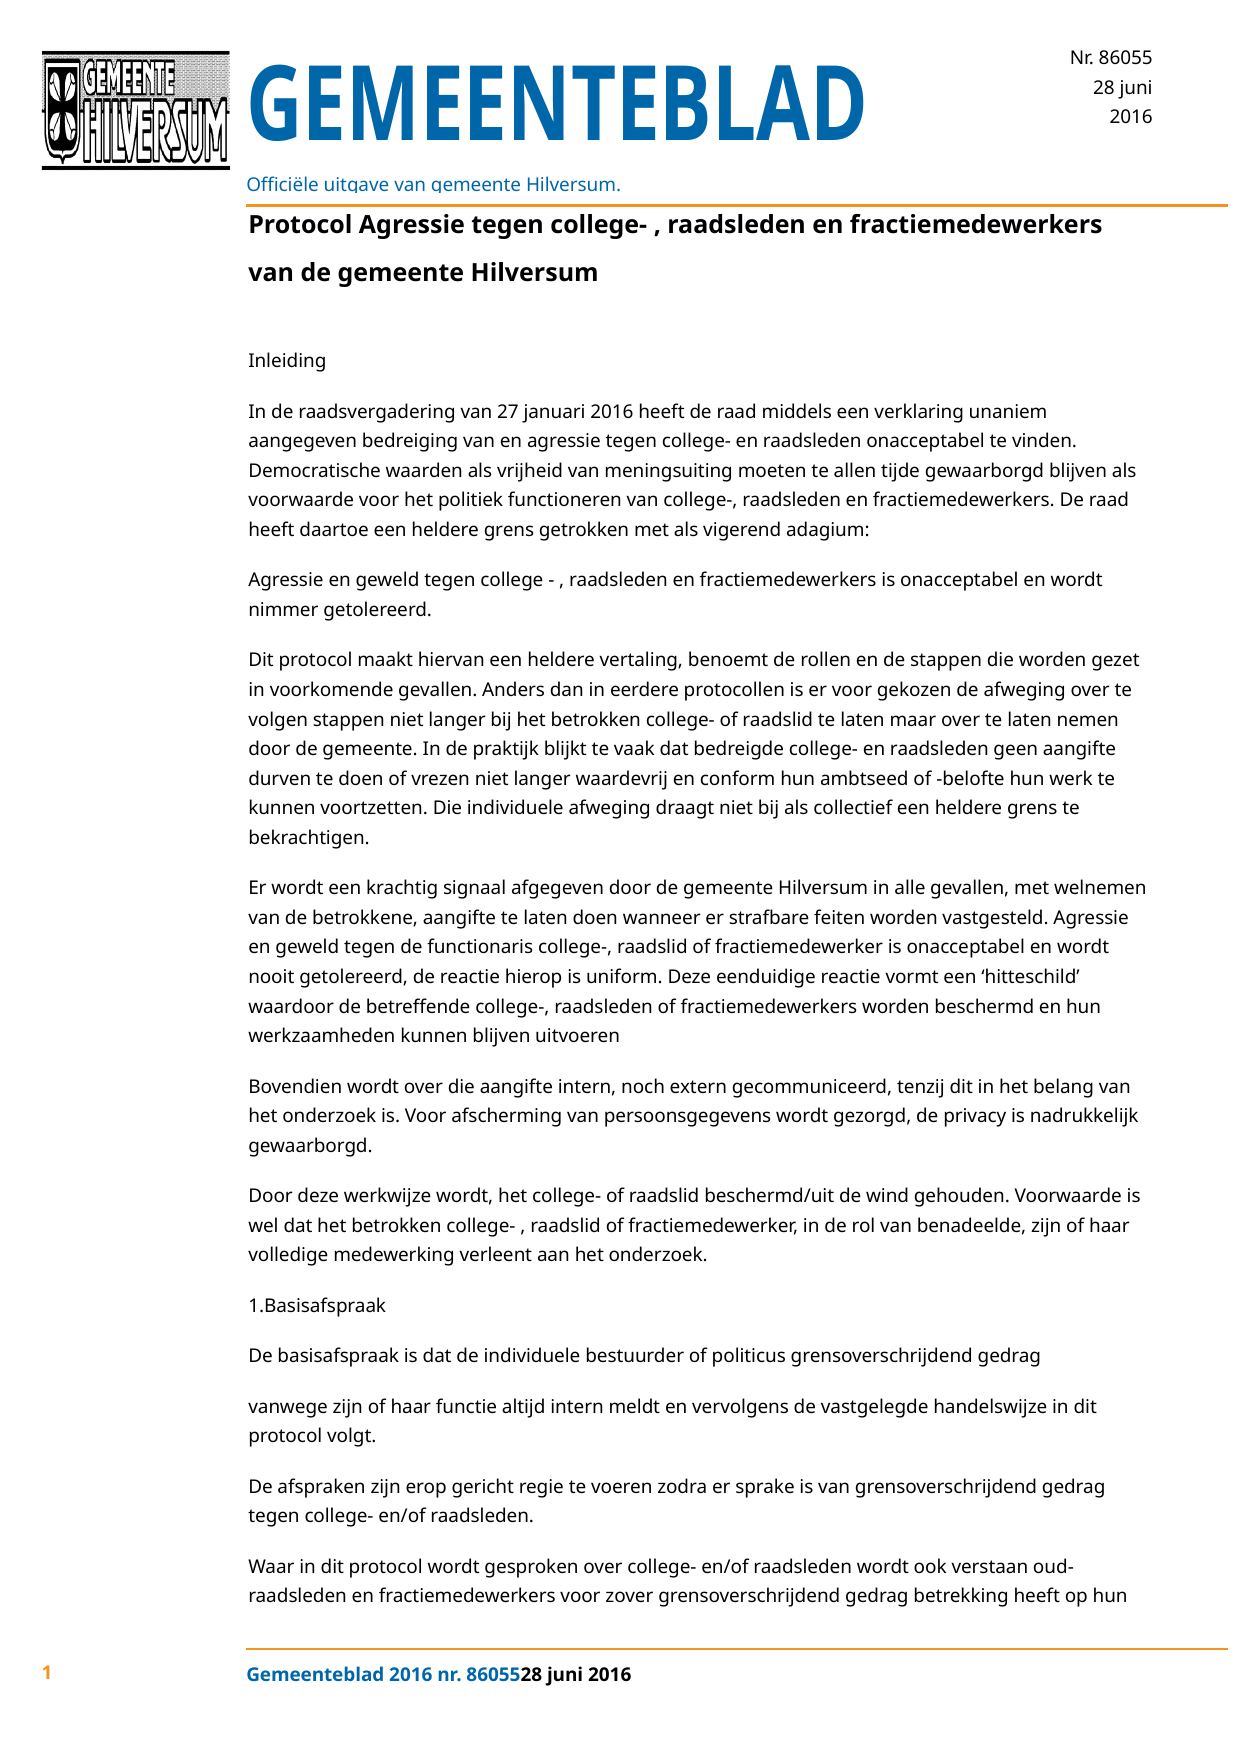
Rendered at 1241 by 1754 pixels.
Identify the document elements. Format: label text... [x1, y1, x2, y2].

text In de raadsvergadering van 27 januari 2016 heeft de raad middels een verklaring unaniem aangegeven bedreiging van en agressie tegen college- en raadsleden onacceptabel te vinden. Democratische waarden als vrijheid van meningsuiting moeten te allen tijde gewaarborgd blijven als voorwaarde voor het politiek functioneren van college-, raadsleden en fractiemedewerkers. De raad heeft daartoe een heldere grens getrokken met als vigerend adagium: [248, 398, 1152, 542]
text Bovendien wordt over die aangifte intern, noch extern gecommuniceerd, tenzij dit in het belang van het onderzoek is. Voor afscherming van persoonsgegevens wordt gezorgd, de privacy is nadrukkelijk gewaarborgd. [248, 1073, 1152, 1158]
text Door deze werkwijze wordt, het college- of raadslid beschermd/uit de wind gehouden. Voorwaarde is wel dat het betrokken college- , raadslid of fractiemedewerker, in de rol van benadeelde, zijn of haar volledige medewerking verleent aan het onderzoek. [248, 1182, 1152, 1267]
text Waar in dit protocol wordt gesproken over college- en/of raadsleden wordt ook verstaan oud-raadsleden en fractiemedewerkers voor zover grensoverschrijdend gedrag betrekking heeft op hun [248, 1553, 1152, 1608]
text 1.Basisafspraak [248, 1292, 1152, 1318]
text Dit protocol maakt hiervan een heldere vertaling, benoemt de rollen en de stappen die worden gezet in voorkomende gevallen. Anders dan in eerdere protocollen is er voor gekozen de afweging over te volgen stappen niet langer bij het betrokken college- of raadslid te laten maar over te laten nemen door de gemeente. In de praktijk blijkt te vaak dat bedreigde college- en raadsleden geen aangifte durven te doen of vrezen niet langer waardevrij en conform hun ambtseed of -belofte hun werk te kunnen voortzetten. Die individuele afweging draagt niet bij als collectief een heldere grens te bekrachtigen. [248, 647, 1152, 850]
text De afspraken zijn erop gericht regie te voeren zodra er sprake is van grensoverschrijdend gedrag tegen college- en/of raadsleden. [248, 1473, 1152, 1528]
text De basisafspraak is dat de individuele bestuurder of politicus grensoverschrijdend gedrag [248, 1342, 1152, 1368]
text Inleiding [248, 347, 1152, 373]
picture [41, 47, 231, 172]
text Protocol Agressie tegen college- , raadsleden en fractiemedewerkers van de gemeente Hilversum [248, 207, 1152, 288]
text Agressie en geweld tegen college - , raadsleden en fractiemedewerkers is onacceptabel en wordt nimmer getolereerd. [248, 567, 1152, 622]
text vanwege zijn of haar functie altijd intern meldt en vervolgens de vastgelegde handelswijze in dit protocol volgt. [248, 1393, 1152, 1448]
text Er wordt een krachtig signaal afgegeven door de gemeente Hilversum in alle gevallen, met welnemen van de betrokkene, aangifte te laten doen wanneer er strafbare feiten worden vastgesteld. Agressie en geweld tegen de functionaris college-, raadslid of fractiemedewerker is onacceptabel en wordt nooit getolereerd, de reactie hierop is uniform. Deze eenduidige reactie vormt een ‘hitteschild’ waardoor de betreffende college-, raadsleden of fractiemedewerkers worden beschermd en hun werkzaamheden kunnen blijven uitvoeren [248, 874, 1152, 1048]
